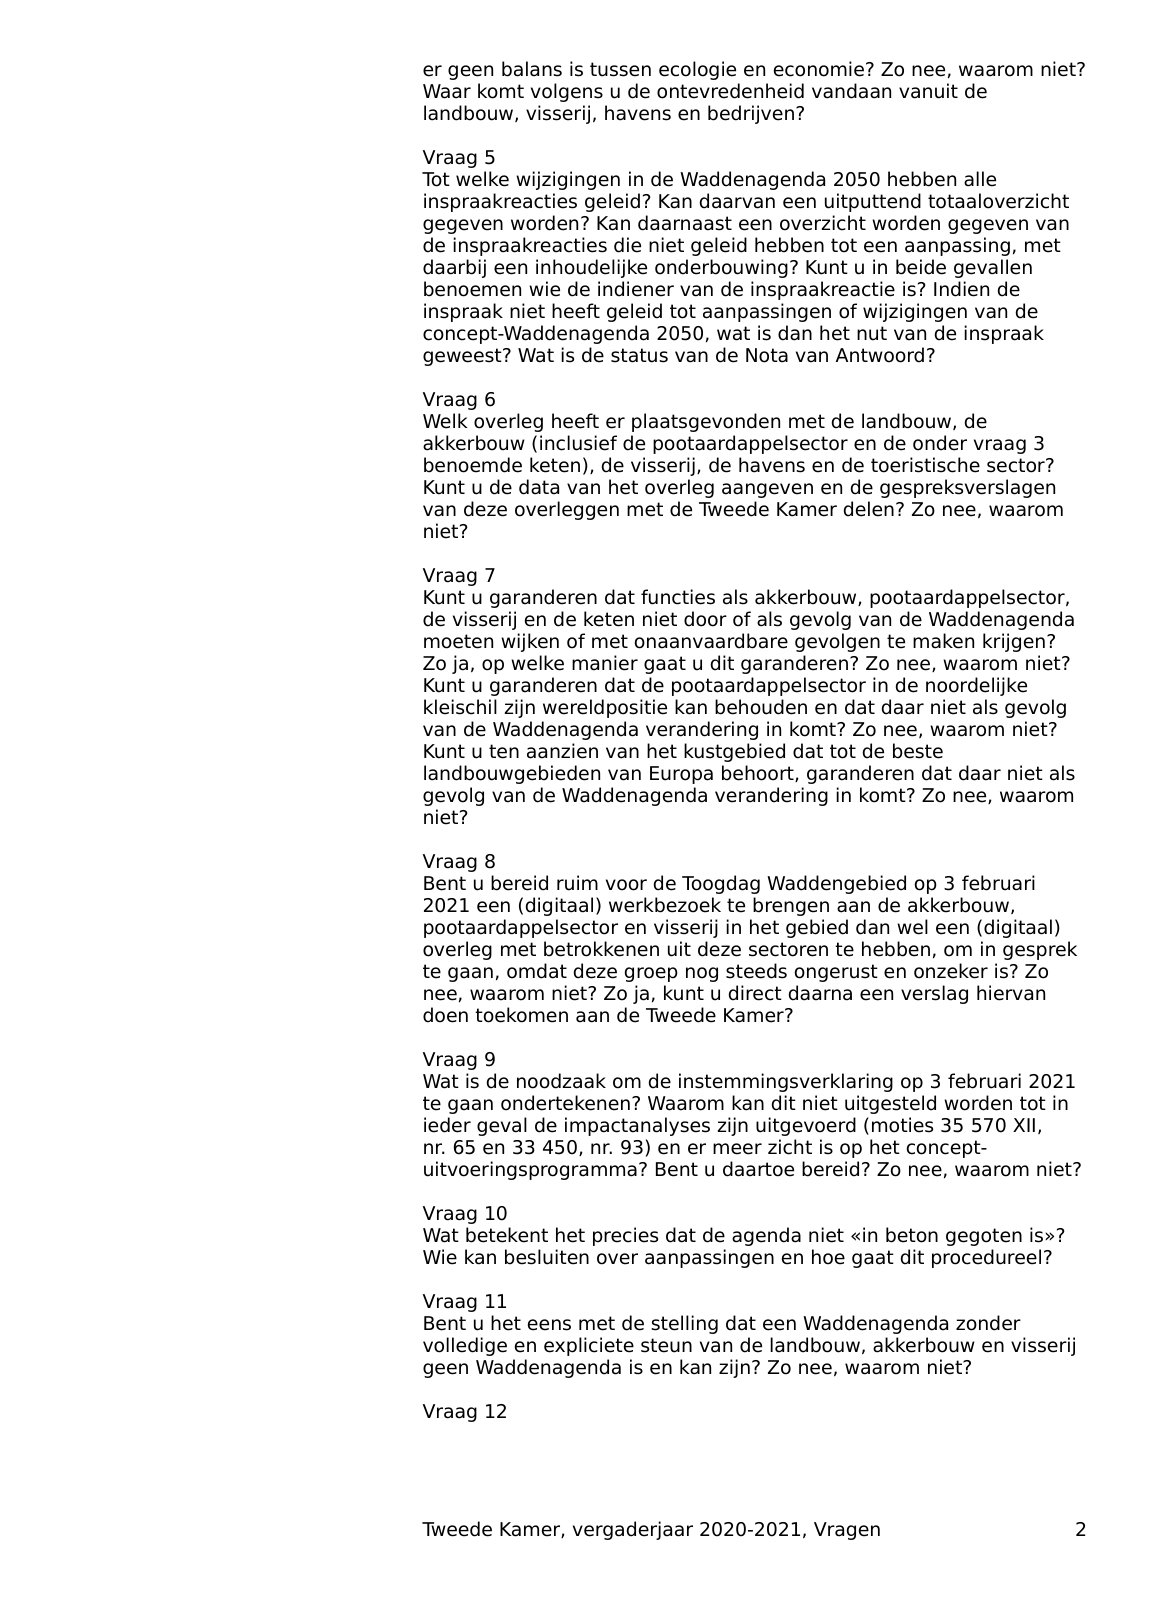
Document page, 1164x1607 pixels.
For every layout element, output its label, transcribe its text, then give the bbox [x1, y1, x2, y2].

text Wat betekent het precies dat de agenda niet «in beton gegoten is»? Wie kan besluiten over aanpassingen en hoe gaat dit procedureel? [422, 1225, 1087, 1269]
text Vraag 8 [422, 851, 1087, 873]
text Vraag 10 [422, 1203, 1087, 1225]
text er geen balans is tussen ecologie en economie? Zo nee, waarom niet? Waar komt volgens u de ontevredenheid vandaan vanuit de landbouw, visserij, havens en bedrijven? [422, 59, 1087, 125]
text Vraag 12 [422, 1401, 1087, 1423]
text Vraag 7 [422, 565, 1087, 587]
text Wat is de noodzaak om de instemmingsverklaring op 3 februari 2021 te gaan ondertekenen? Waarom kan dit niet uitgesteld worden tot in ieder geval de impactanalyses zijn uitgevoerd (moties 35 570 XII, nr. 65 en 33 450, nr. 93) en er meer zicht is op het concept-uitvoeringsprogramma? Bent u daartoe bereid? Zo nee, waarom niet? [422, 1071, 1087, 1181]
text Kunt u garanderen dat functies als akkerbouw, pootaardappelsector, de visserij en de keten niet door of als gevolg van de Waddenagenda moeten wijken of met onaanvaardbare gevolgen te maken krijgen? Zo ja, op welke manier gaat u dit garanderen? Zo nee, waarom niet? Kunt u garanderen dat de pootaardappelsector in de noordelijke kleischil zijn wereldpositie kan behouden en dat daar niet als gevolg van de Waddenagenda verandering in komt? Zo nee, waarom niet? Kunt u ten aanzien van het kustgebied dat tot de beste landbouwgebieden van Europa behoort, garanderen dat daar niet als gevolg van de Waddenagenda verandering in komt? Zo nee, waarom niet? [422, 587, 1087, 829]
text Bent u het eens met de stelling dat een Waddenagenda zonder volledige en expliciete steun van de landbouw, akkerbouw en visserij geen Waddenagenda is en kan zijn? Zo nee, waarom niet? [422, 1313, 1087, 1379]
text Bent u bereid ruim voor de Toogdag Waddengebied op 3 februari 2021 een (digitaal) werkbezoek te brengen aan de akkerbouw, pootaardappelsector en visserij in het gebied dan wel een (digitaal) overleg met betrokkenen uit deze sectoren te hebben, om in gesprek te gaan, omdat deze groep nog steeds ongerust en onzeker is? Zo nee, waarom niet? Zo ja, kunt u direct daarna een verslag hiervan doen toekomen aan de Tweede Kamer? [422, 873, 1087, 1027]
text Tot welke wijzigingen in de Waddenagenda 2050 hebben alle inspraakreacties geleid? Kan daarvan een uitputtend totaaloverzicht gegeven worden? Kan daarnaast een overzicht worden gegeven van de inspraakreacties die niet geleid hebben tot een aanpassing, met daarbij een inhoudelijke onderbouwing? Kunt u in beide gevallen benoemen wie de indiener van de inspraakreactie is? Indien de inspraak niet heeft geleid tot aanpassingen of wijzigingen van de concept-Waddenagenda 2050, wat is dan het nut van de inspraak geweest? Wat is de status van de Nota van Antwoord? [422, 169, 1087, 367]
text Welk overleg heeft er plaatsgevonden met de landbouw, de akkerbouw (inclusief de pootaardappelsector en de onder vraag 3 benoemde keten), de visserij, de havens en de toeristische sector? Kunt u de data van het overleg aangeven en de gespreksverslagen van deze overleggen met de Tweede Kamer delen? Zo nee, waarom niet? [422, 411, 1087, 543]
text Vraag 5 [422, 147, 1087, 169]
text Vraag 9 [422, 1049, 1087, 1071]
text Vraag 6 [422, 389, 1087, 411]
text Vraag 11 [422, 1291, 1087, 1313]
